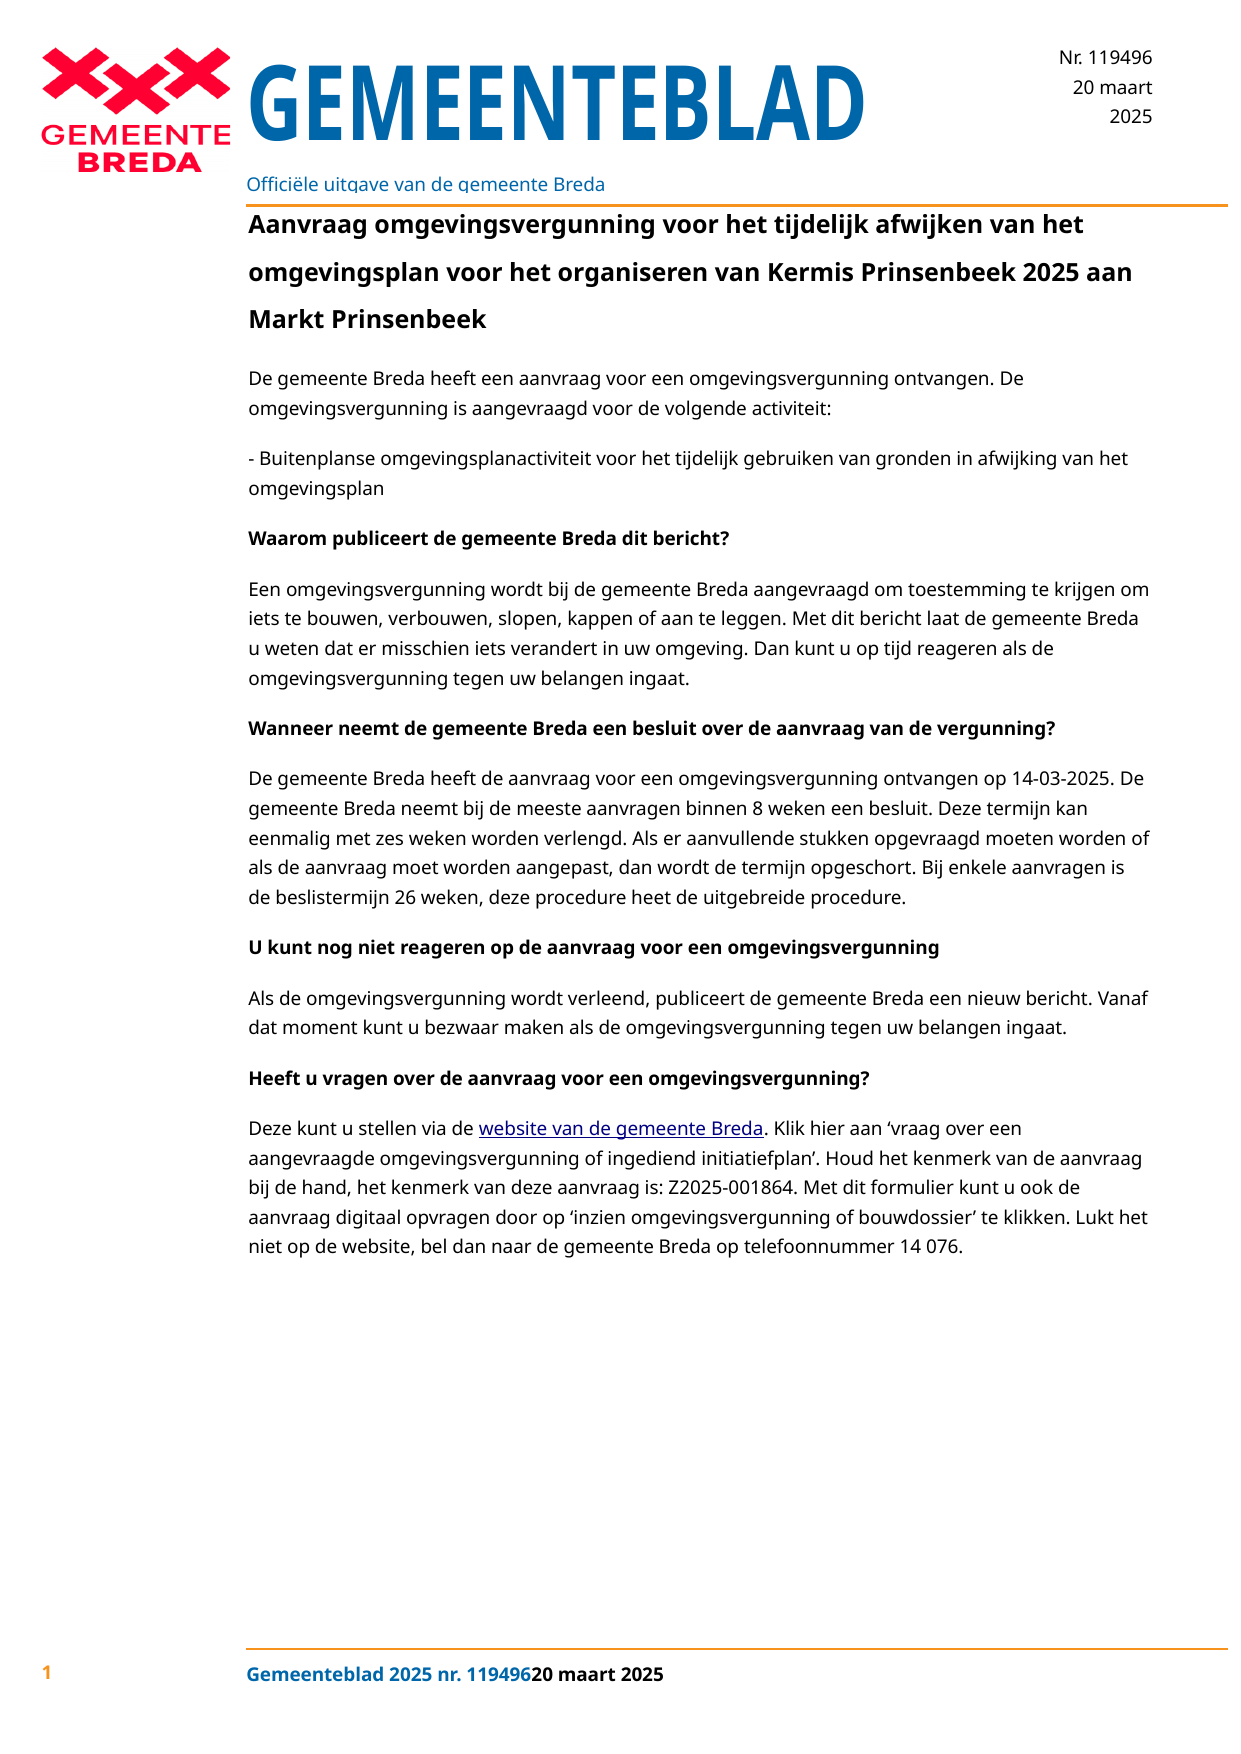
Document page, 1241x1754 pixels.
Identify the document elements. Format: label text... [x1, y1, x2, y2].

text Deze kunt u stellen via de website van de gemeente Breda. Klik hier aan ‘vraag over een aangevraagde omgevingsvergunning of ingediend initiatiefplan’. Houd het kenmerk van de aanvraag bij de hand, het kenmerk van deze aanvraag is: Z2025-001864. Met dit formulier kunt u ook de aanvraag digitaal opvragen door op ‘inzien omgevingsvergunning of bouwdossier’ te klikken. Lukt het niet op de website, bel dan naar de gemeente Breda op telefoonnummer 14 076. [248, 1115, 1152, 1259]
text - Buitenplanse omgevingsplanactiviteit voor het tijdelijk gebruiken van gronden in afwijking van het omgevingsplan [248, 446, 1152, 501]
text Waarom publiceert de gemeente Breda dit bericht? [248, 526, 1152, 551]
picture [41, 47, 231, 172]
text De gemeente Breda heeft de aanvraag voor een omgevingsvergunning ontvangen op 14-03-2025. De gemeente Breda neemt bij de meeste aanvragen binnen 8 weken een besluit. Deze termijn kan eenmalig met zes weken worden verlengd. Als er aanvullende stukken opgevraagd moeten worden of als de aanvraag moet worden aangepast, dan wordt de termijn opgeschort. Bij enkele aanvragen is de beslistermijn 26 weken, deze procedure heet de uitgebreide procedure. [248, 766, 1152, 909]
text Wanneer neemt de gemeente Breda een besluit over de aanvraag van de vergunning? [248, 715, 1152, 741]
text Als de omgevingsvergunning wordt verleend, publiceert de gemeente Breda een nieuw bericht. Vanaf dat moment kunt u bezwaar maken als de omgevingsvergunning tegen uw belangen ingaat. [248, 985, 1152, 1040]
text Aanvraag omgevingsvergunning voor het tijdelijk afwijken van het omgevingsplan voor het organiseren van Kermis Prinsenbeek 2025 aan Markt Prinsenbeek [248, 207, 1152, 336]
text U kunt nog niet reageren op de aanvraag voor een omgevingsvergunning [248, 934, 1152, 960]
text De gemeente Breda heeft een aanvraag voor een omgevingsvergunning ontvangen. De omgevingsvergunning is aangevraagd voor de volgende activiteit: [248, 366, 1152, 421]
text Een omgevingsvergunning wordt bij de gemeente Breda aangevraagd om toestemming te krijgen om iets te bouwen, verbouwen, slopen, kappen of aan te leggen. Met dit bericht laat de gemeente Breda u weten dat er misschien iets verandert in uw omgeving. Dan kunt u op tijd reageren als de omgevingsvergunning tegen uw belangen ingaat. [248, 576, 1152, 690]
text Heeft u vragen over de aanvraag voor een omgevingsvergunning? [248, 1065, 1152, 1090]
